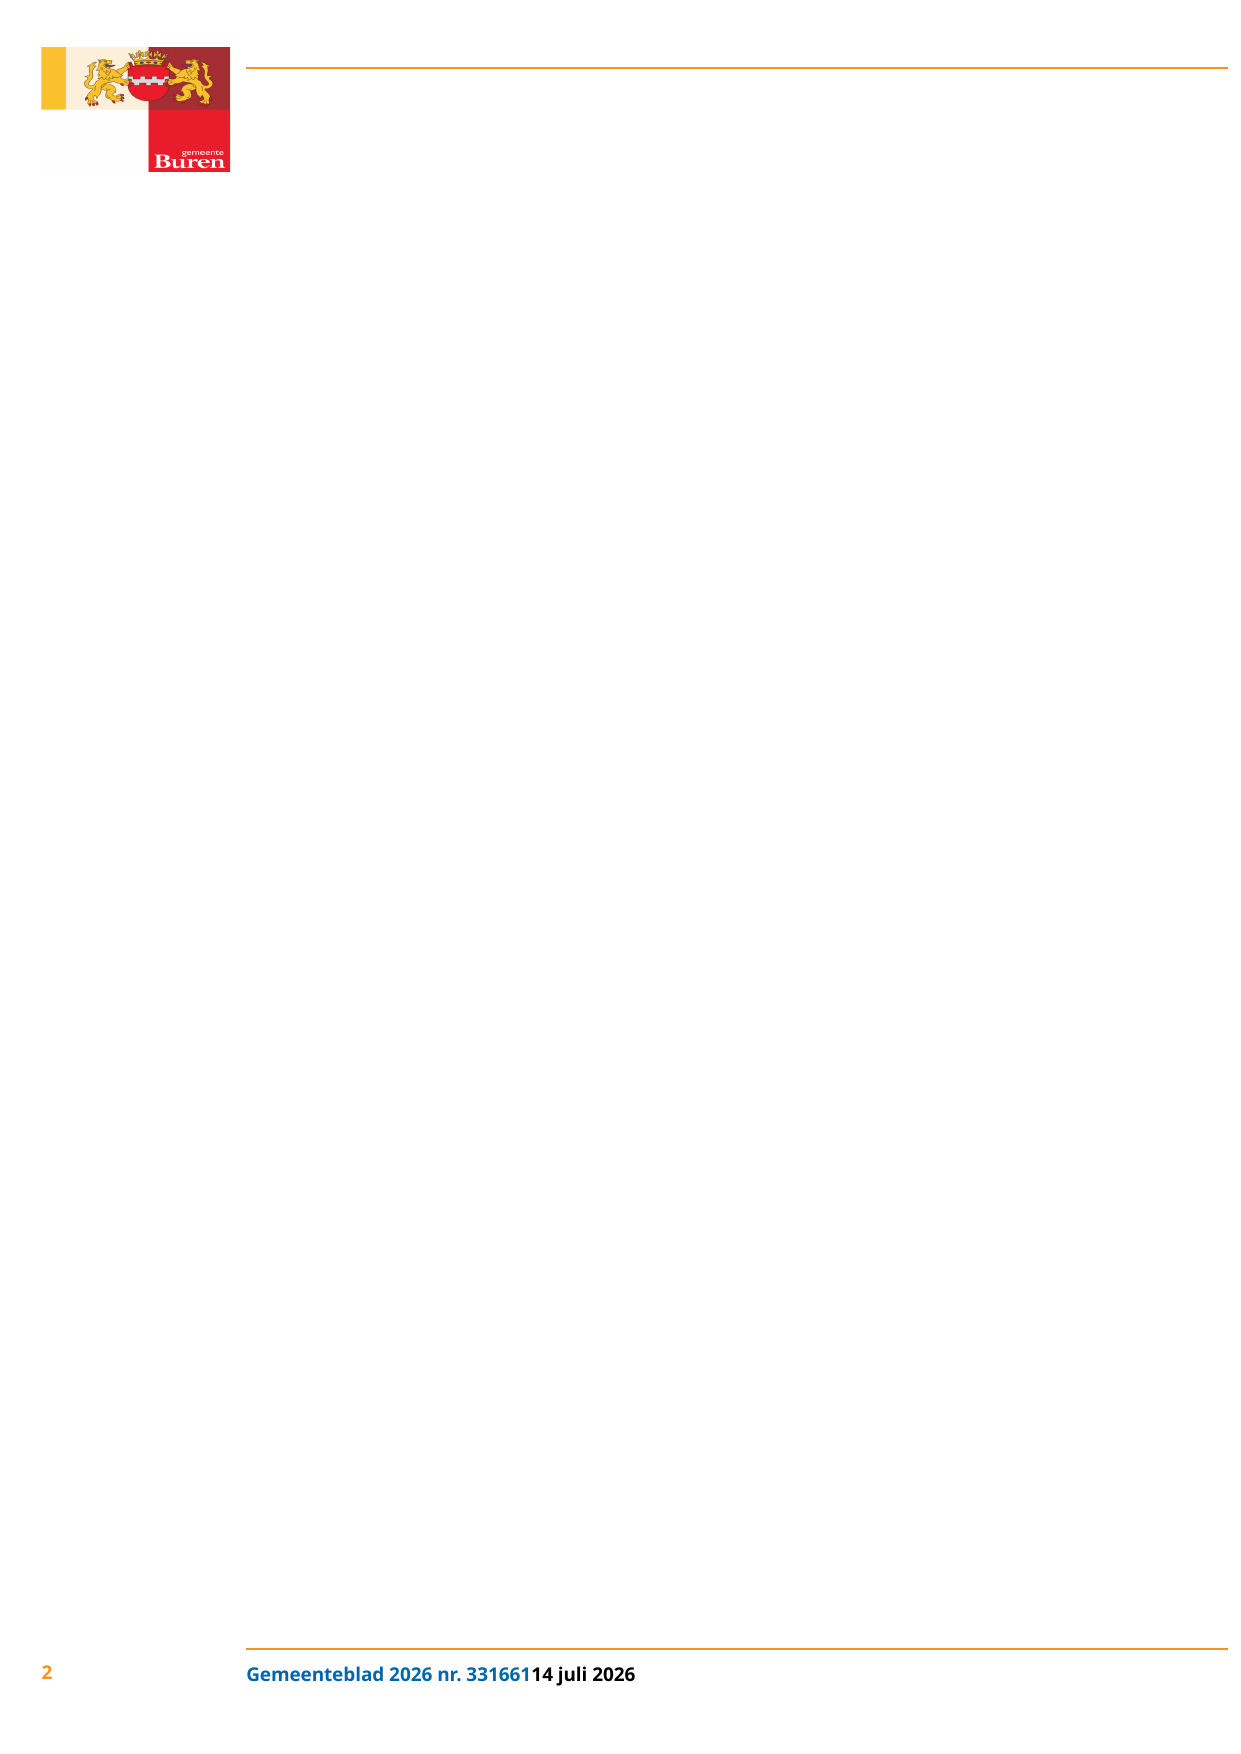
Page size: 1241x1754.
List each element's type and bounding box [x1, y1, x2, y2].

picture [41, 47, 231, 172]
